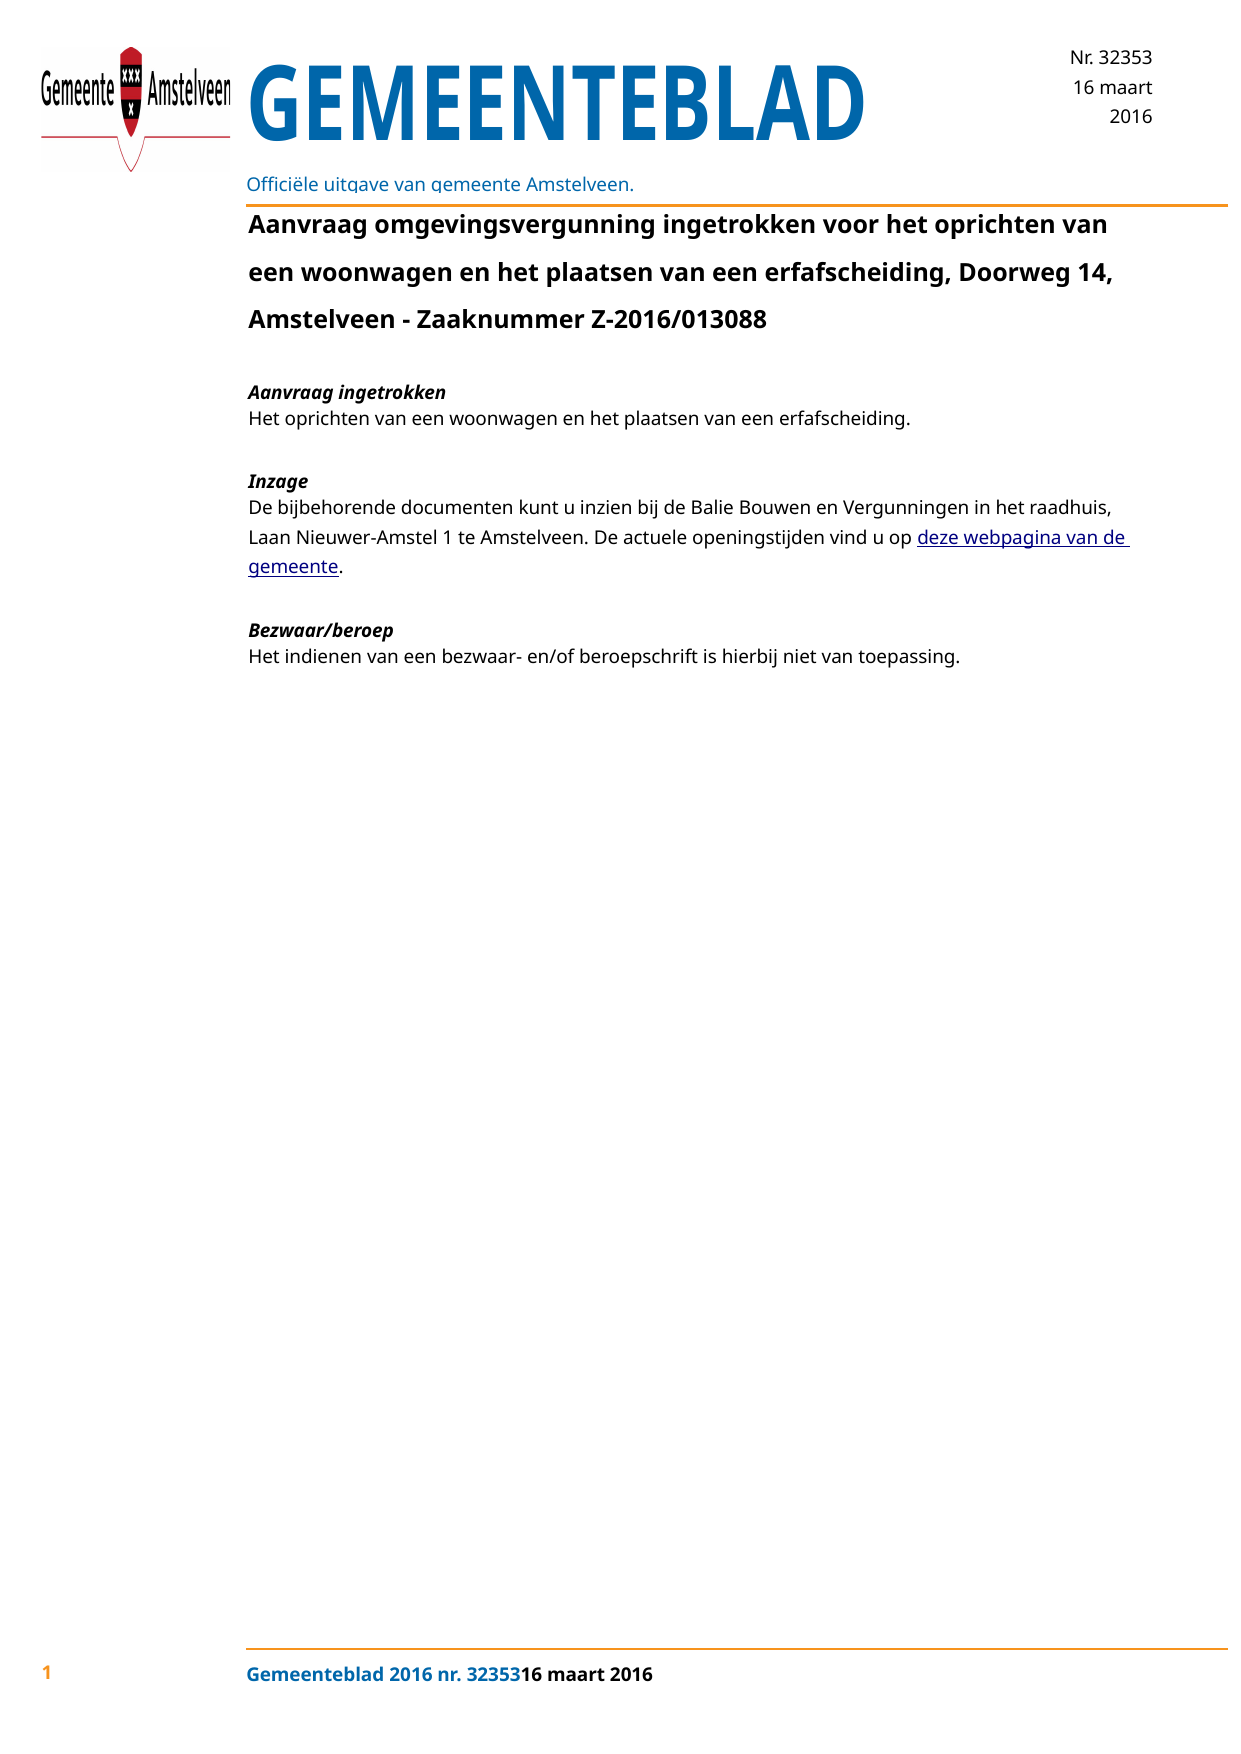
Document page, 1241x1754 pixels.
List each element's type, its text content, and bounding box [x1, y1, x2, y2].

text Bezwaar/beroep [248, 618, 1152, 643]
text De bijbehorende documenten kunt u inzien bij de Balie Bouwen en Vergunningen in het raadhuis, Laan Nieuwer-Amstel 1 te Amstelveen. De actuele openingstijden vind u op deze webpagina van de gemeente. [248, 494, 1152, 579]
text Inzage [248, 469, 1152, 494]
text Aanvraag ingetrokken [248, 379, 1152, 405]
text Het oprichten van een woonwagen en het plaatsen van een erfafscheiding. [248, 405, 1152, 431]
text Het indienen van een bezwaar- en/of beroepschrift is hierbij niet van toepassing. [248, 643, 1152, 669]
text Aanvraag omgevingsvergunning ingetrokken voor het oprichten van een woonwagen en het plaatsen van een erfafscheiding, Doorweg 14, Amstelveen - Zaaknummer Z-2016/013088 [248, 207, 1152, 336]
picture [41, 47, 231, 172]
